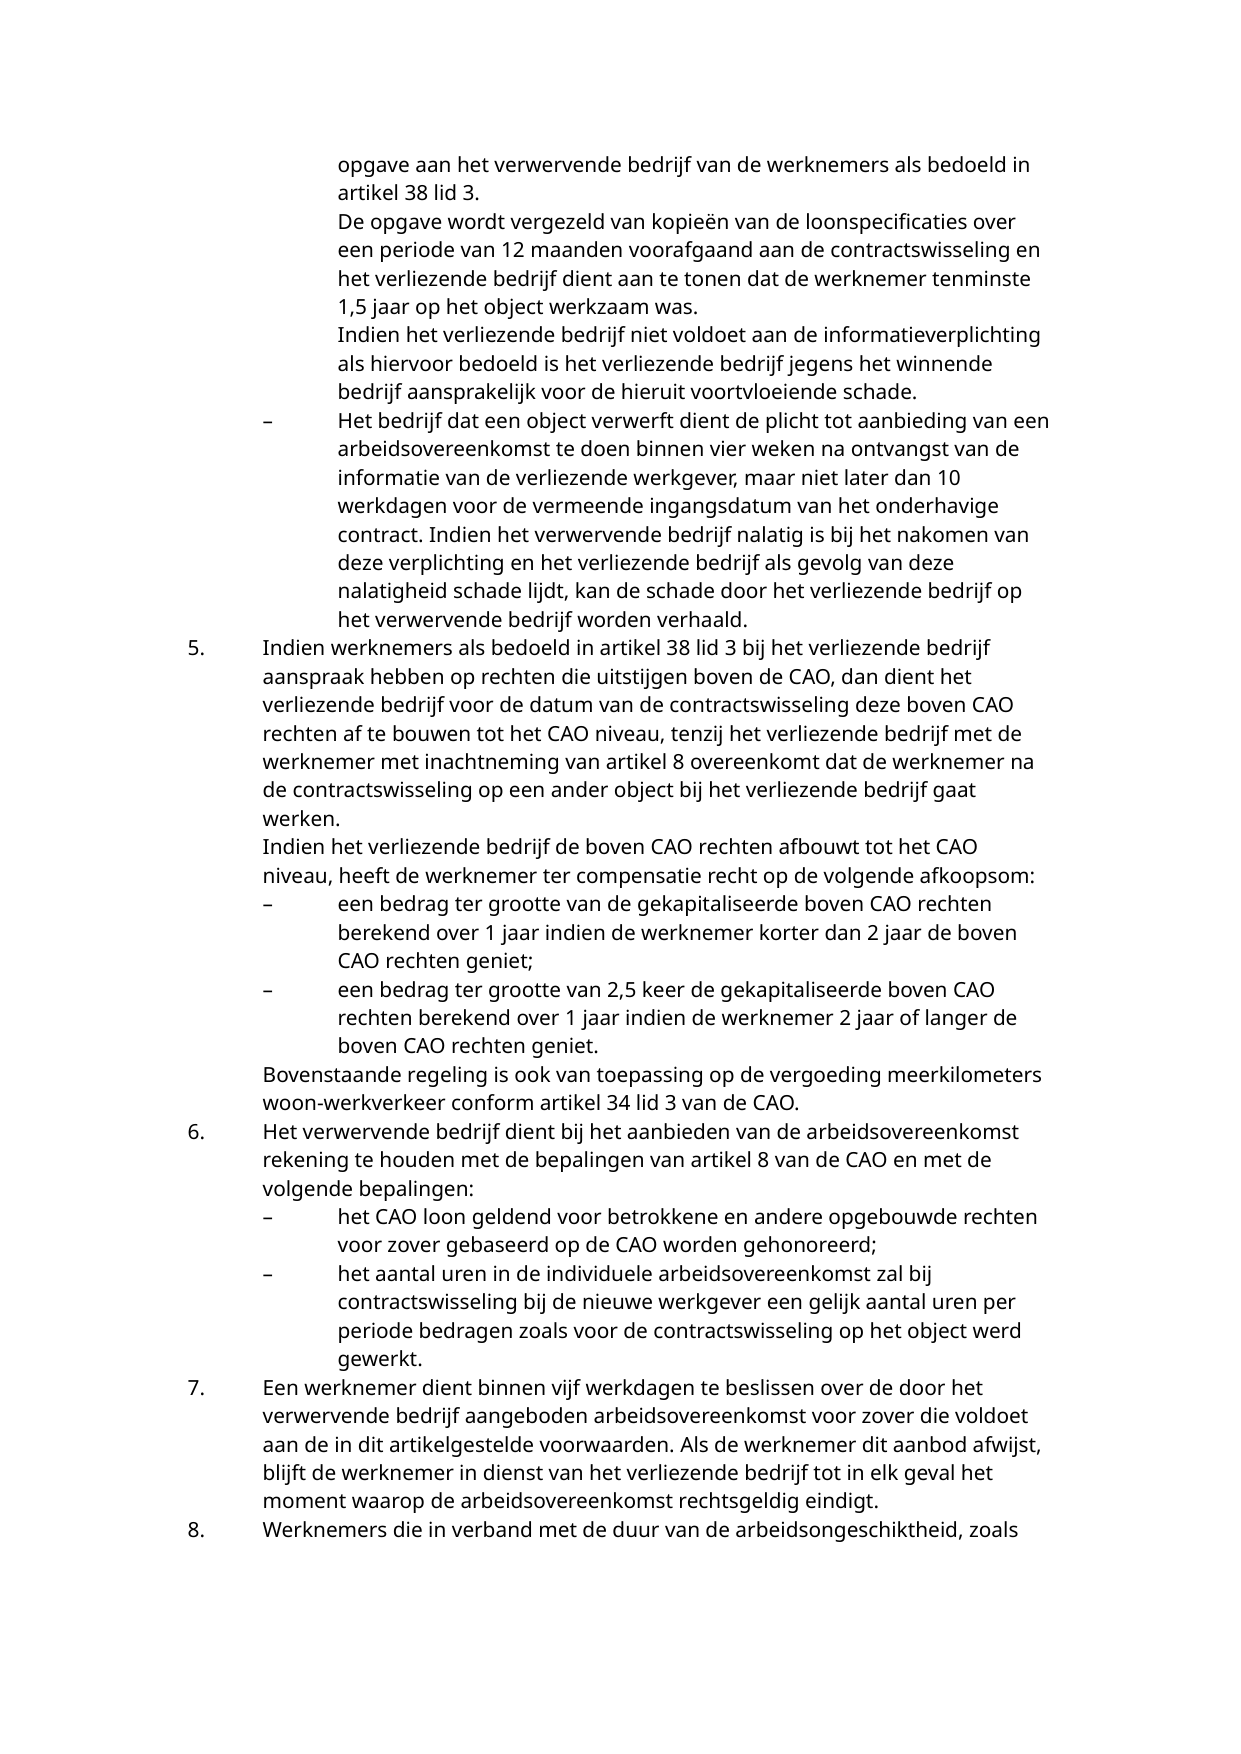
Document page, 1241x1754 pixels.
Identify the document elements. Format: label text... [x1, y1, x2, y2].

list Het verwervende bedrijf dient bij het aanbieden van de arbeidsovereenkomst rekening te houden met de bepalingen van artikel 8 van de CAO en met de volgende bepalingen: [187, 1117, 1053, 1202]
list een bedrag ter grootte van de gekapitaliseerde boven CAO rechten berekend over 1 jaar indien de werknemer korter dan 2 jaar de boven CAO rechten geniet; [262, 889, 1053, 975]
list Indien werknemers als bedoeld in artikel 38 lid 3 bij het verliezende bedrijf aanspraak hebben op rechten die uitstijgen boven de CAO, dan dient het verliezende bedrijf voor de datum van de contractswisseling deze boven CAO rechten af te bouwen tot het CAO niveau, tenzij het verliezende bedrijf met de werknemer met inachtneming van artikel 8 overeenkomt dat de werknemer na de contractswisseling op een ander object bij het verliezende bedrijf gaat werken. [187, 633, 1053, 832]
list De opgave wordt vergezeld van kopieën van de loonspecificaties over een periode van 12 maanden voorafgaand aan de contractswisseling en het verliezende bedrijf dient aan te tonen dat de werknemer tenminste 1,5 jaar op het object werkzaam was. [262, 207, 1053, 321]
list Het bedrijf dat een object verwerft dient de plicht tot aanbieding van een arbeidsovereenkomst te doen binnen vier weken na ontvangst van de informatie van de verliezende werkgever, maar niet later dan 10 werkdagen voor de vermeende ingangsdatum van het onderhavige contract. Indien het verwervende bedrijf nalatig is bij het nakomen van deze verplichting en het verliezende bedrijf als gevolg van deze nalatigheid schade lijdt, kan de schade door het verliezende bedrijf op het verwervende bedrijf worden verhaald. [262, 406, 1053, 633]
list opgave aan het verwervende bedrijf van de werknemers als bedoeld in artikel 38 lid 3. [262, 150, 1053, 207]
list een bedrag ter grootte van 2,5 keer de gekapitaliseerde boven CAO rechten berekend over 1 jaar indien de werknemer 2 jaar of langer de boven CAO rechten geniet. [262, 975, 1053, 1060]
list Indien het verliezende bedrijf niet voldoet aan de informatieverplichting als hiervoor bedoeld is het verliezende bedrijf jegens het winnende bedrijf aansprakelijk voor de hieruit voortvloeiende schade. [262, 321, 1053, 406]
list het aantal uren in de individuele arbeidsovereenkomst zal bij contractswisseling bij de nieuwe werkgever een gelijk aantal uren per periode bedragen zoals voor de contractswisseling op het object werd gewerkt. [262, 1259, 1053, 1373]
list Indien het verliezende bedrijf de boven CAO rechten afbouwt tot het CAO niveau, heeft de werknemer ter compensatie recht op de volgende afkoopsom: [187, 832, 1053, 889]
list Bovenstaande regeling is ook van toepassing op de vergoeding meerkilometers woon-werkverkeer conform artikel 34 lid 3 van de CAO. [187, 1060, 1053, 1117]
list het CAO loon geldend voor betrokkene en andere opgebouwde rechten voor zover gebaseerd op de CAO worden gehonoreerd; [262, 1202, 1053, 1259]
list Werknemers die in verband met de duur van de arbeidsongeschiktheid, zoals [187, 1515, 1053, 1543]
list Een werknemer dient binnen vijf werkdagen te beslissen over de door het verwervende bedrijf aangeboden arbeidsovereenkomst voor zover die voldoet aan de in dit artikelgestelde voorwaarden. Als de werknemer dit aanbod afwijst, blijft de werknemer in dienst van het verliezende bedrijf tot in elk geval het moment waarop de arbeidsovereenkomst rechtsgeldig eindigt. [187, 1373, 1053, 1515]
